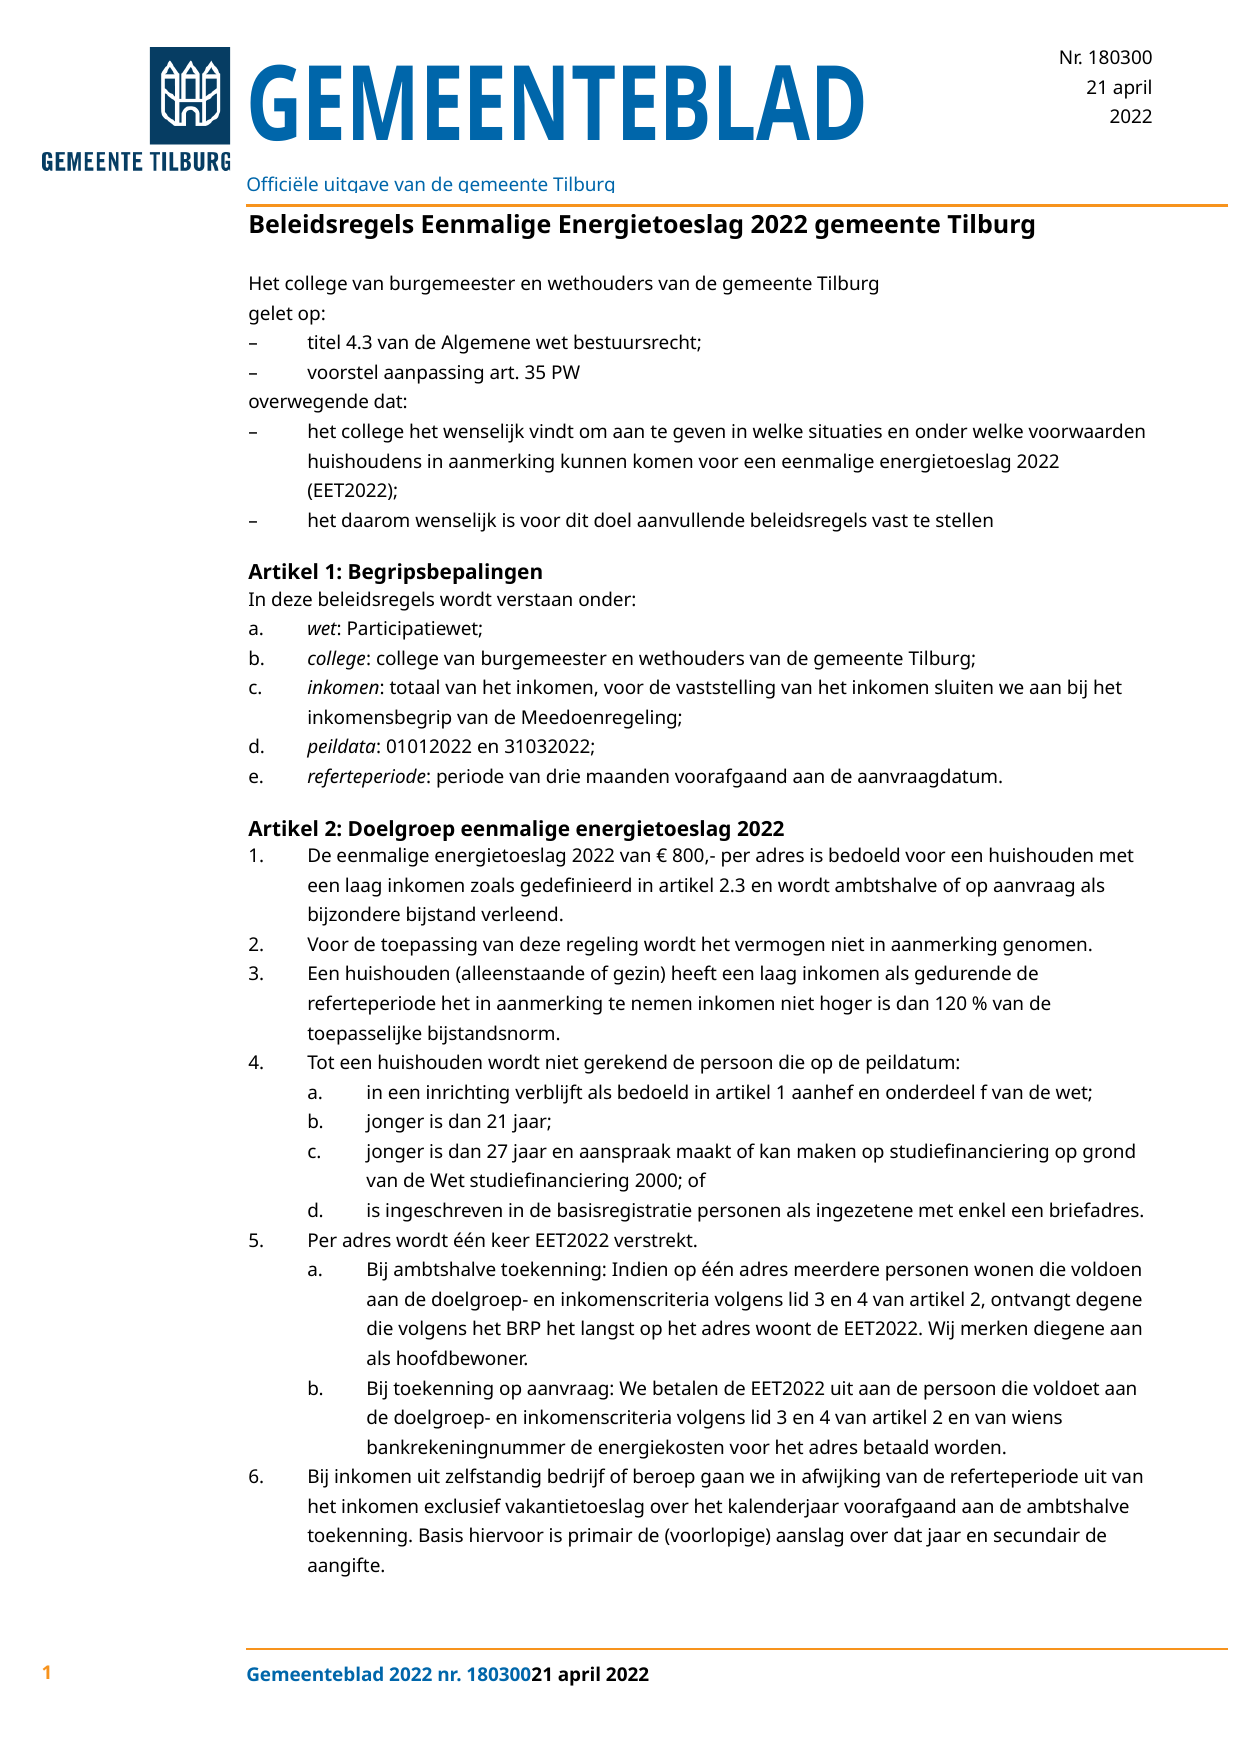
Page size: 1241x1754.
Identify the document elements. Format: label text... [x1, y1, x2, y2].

list jonger is dan 21 jaar; [307, 1108, 1152, 1134]
list wet: Participatiewet; [248, 615, 1152, 641]
list Een huishouden (alleenstaande of gezin) heeft een laag inkomen als gedurende de referteperiode het in aanmerking te nemen inkomen niet hoger is dan 120 % van de toepasselijke bijstandsnorm. [248, 961, 1152, 1045]
text In deze beleidsregels wordt verstaan onder: [248, 586, 1152, 612]
list Voor de toepassing van deze regeling wordt het vermogen niet in aanmerking genomen. [248, 931, 1152, 957]
list titel 4.3 van de Algemene wet bestuursrecht; [248, 329, 1152, 355]
text Beleidsregels Eenmalige Energietoeslag 2022 gemeente Tilburg [248, 207, 1152, 241]
list voorstel aanpassing art. 35 PW [248, 359, 1152, 385]
text Artikel 1: Begripsbepalingen [248, 557, 1152, 586]
list Bij inkomen uit zelfstandig bedrijf of beroep gaan we in afwijking van de referteperiode uit van het inkomen exclusief vakantietoeslag over het kalenderjaar voorafgaand aan de ambtshalve toekenning. Basis hiervoor is primair de (voorlopige) aanslag over dat jaar en secundair de aangifte. [248, 1463, 1152, 1578]
text Artikel 2: Doelgroep eenmalige energietoeslag 2022 [248, 814, 1152, 842]
text Het college van burgemeester en wethouders van de gemeente Tilburg [248, 270, 1152, 296]
list De eenmalige energietoeslag 2022 van € 800,- per adres is bedoeld voor een huishouden met een laag inkomen zoals gedefinieerd in artikel 2.3 en wordt ambtshalve of op aanvraag als bijzondere bijstand verleend. [248, 842, 1152, 927]
list Tot een huishouden wordt niet gerekend de persoon die op de peildatum: [248, 1049, 1152, 1075]
list Bij ambtshalve toekenning: Indien op één adres meerdere personen wonen die voldoen aan de doelgroep- en inkomenscriteria volgens lid 3 en 4 van artikel 2, ontvangt degene die volgens het BRP het langst op het adres woont de EET2022. Wij merken diegene aan als hoofdbewoner. [307, 1256, 1152, 1371]
list inkomen: totaal van het inkomen, voor de vaststelling van het inkomen sluiten we aan bij het inkomensbegrip van de Meedoenregeling; [248, 674, 1152, 730]
list Bij toekenning op aanvraag: We betalen de EET2022 uit aan de persoon die voldoet aan de doelgroep- en inkomenscriteria volgens lid 3 en 4 van artikel 2 en van wiens bankrekeningnummer de energiekosten voor het adres betaald worden. [307, 1375, 1152, 1459]
list jonger is dan 27 jaar en aanspraak maakt of kan maken op studiefinanciering op grond van de Wet studiefinanciering 2000; of [307, 1138, 1152, 1193]
list peildata: 01012022 en 31032022; [248, 734, 1152, 759]
list is ingeschreven in de basisregistratie personen als ingezetene met enkel een briefadres. [307, 1197, 1152, 1223]
list referteperiode: periode van drie maanden voorafgaand aan de aanvraagdatum. [248, 763, 1152, 789]
list Per adres wordt één keer EET2022 verstrekt. [248, 1227, 1152, 1252]
list het college het wenselijk vindt om aan te geven in welke situaties en onder welke voorwaarden huishoudens in aanmerking kunnen komen voor een eenmalige energietoeslag 2022 (EET2022); [248, 418, 1152, 503]
text gelet op: [248, 300, 1152, 326]
picture [41, 47, 231, 172]
list het daarom wenselijk is voor dit doel aanvullende beleidsregels vast te stellen [248, 507, 1152, 533]
list in een inrichting verblijft als bedoeld in artikel 1 aanhef en onderdeel f van de wet; [307, 1079, 1152, 1104]
list college: college van burgemeester en wethouders van de gemeente Tilburg; [248, 645, 1152, 671]
text overwegende dat: [248, 389, 1152, 414]
